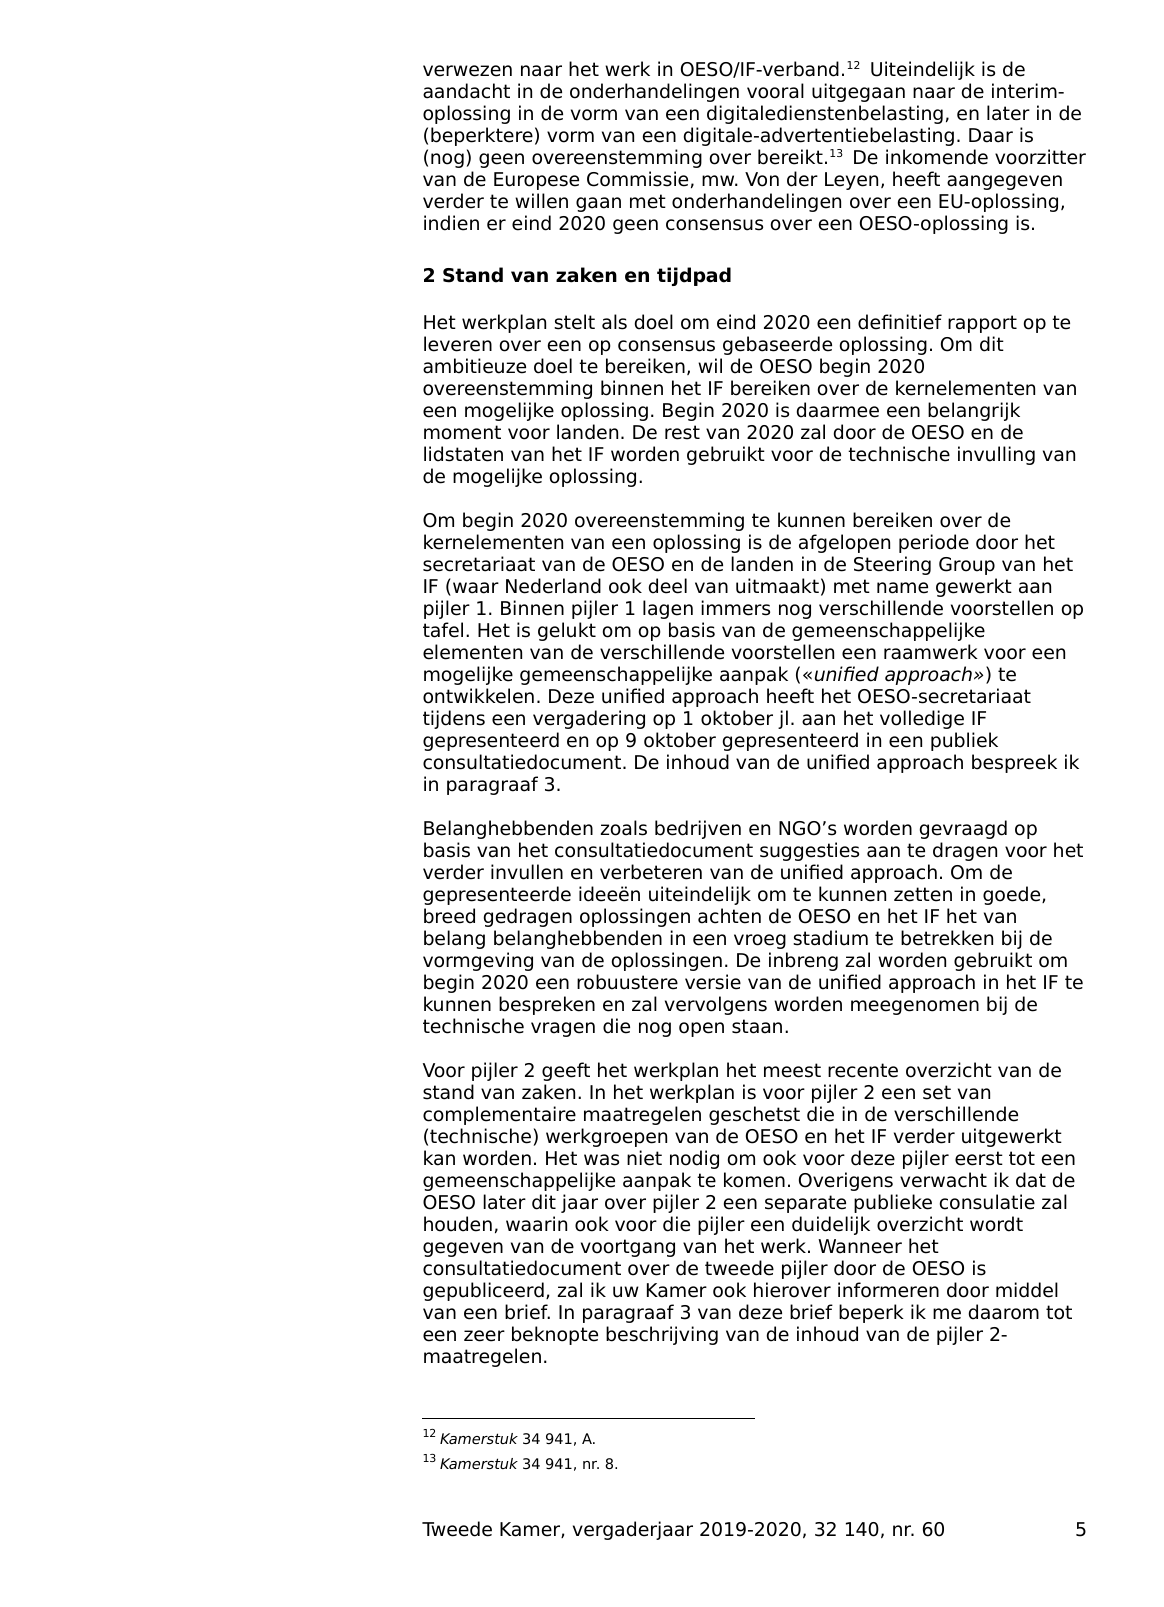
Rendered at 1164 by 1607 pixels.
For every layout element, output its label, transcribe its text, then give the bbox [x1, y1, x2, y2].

text Voor pijler 2 geeft het werkplan het meest recente overzicht van de stand van zaken. In het werkplan is voor pijler 2 een set van complementaire maatregelen geschetst die in de verschillende (technische) werkgroepen van de OESO en het IF verder uitgewerkt kan worden. Het was niet nodig om ook voor deze pijler eerst tot een gemeenschappelijke aanpak te komen. Overigens verwacht ik dat de OESO later dit jaar over pijler 2 een separate publieke consulatie zal houden, waarin ook voor die pijler een duidelijk overzicht wordt gegeven van de voortgang van het werk. Wanneer het consultatiedocument over de tweede pijler door de OESO is gepubliceerd, zal ik uw Kamer ook hierover informeren door middel van een brief. In paragraaf 3 van deze brief beperk ik me daarom tot een zeer beknopte beschrijving van de inhoud van de pijler 2-maatregelen. [422, 1060, 1087, 1367]
text Kamerstuk 34 941, A. [422, 1427, 1087, 1449]
text verwezen naar het werk in OESO/IF-verband. Uiteindelijk is de aandacht in de onderhandelingen vooral uitgegaan naar de interim-oplossing in de vorm van een digitaledienstenbelasting, en later in de (beperktere) vorm van een digitale-advertentiebelasting. Daar is (nog) geen overeenstemming over bereikt. De inkomende voorzitter van de Europese Commissie, mw. Von der Leyen, heeft aangegeven verder te willen gaan met onderhandelingen over een EU-oplossing, indien er eind 2020 geen consensus over een OESO-oplossing is. [422, 59, 1087, 235]
text Om begin 2020 overeenstemming te kunnen bereiken over de kernelementen van een oplossing is de afgelopen periode door het secretariaat van de OESO en de landen in de Steering Group van het IF (waar Nederland ook deel van uitmaakt) met name gewerkt aan pijler 1. Binnen pijler 1 lagen immers nog verschillende voorstellen op tafel. Het is gelukt om op basis van de gemeenschappelijke elementen van de verschillende voorstellen een raamwerk voor een mogelijke gemeenschappelijke aanpak («unified approach») te ontwikkelen. Deze unified approach heeft het OESO-secretariaat tijdens een vergadering op 1 oktober jl. aan het volledige IF gepresenteerd en op 9 oktober gepresenteerd in een publiek consultatiedocument. De inhoud van de unified approach bespreek ik in paragraaf 3. [422, 510, 1087, 796]
text Kamerstuk 34 941, nr. 8. [422, 1452, 1087, 1474]
text Belanghebbenden zoals bedrijven en NGO’s worden gevraagd op basis van het consultatiedocument suggesties aan te dragen voor het verder invullen en verbeteren van de unified approach. Om de gepresenteerde ideeën uiteindelijk om te kunnen zetten in goede, breed gedragen oplossingen achten de OESO en het IF het van belang belanghebbenden in een vroeg stadium te betrekken bij de vormgeving van de oplossingen. De inbreng zal worden gebruikt om begin 2020 een robuustere versie van de unified approach in het IF te kunnen bespreken en zal vervolgens worden meegenomen bij de technische vragen die nog open staan. [422, 818, 1087, 1038]
text Het werkplan stelt als doel om eind 2020 een definitief rapport op te leveren over een op consensus gebaseerde oplossing. Om dit ambitieuze doel te bereiken, wil de OESO begin 2020 overeenstemming binnen het IF bereiken over de kernelementen van een mogelijke oplossing. Begin 2020 is daarmee een belangrijk moment voor landen. De rest van 2020 zal door de OESO en de lidstaten van het IF worden gebruikt voor de technische invulling van de mogelijke oplossing. [422, 312, 1087, 488]
subtitle 2 Stand van zaken en tijdpad [422, 265, 1087, 287]
